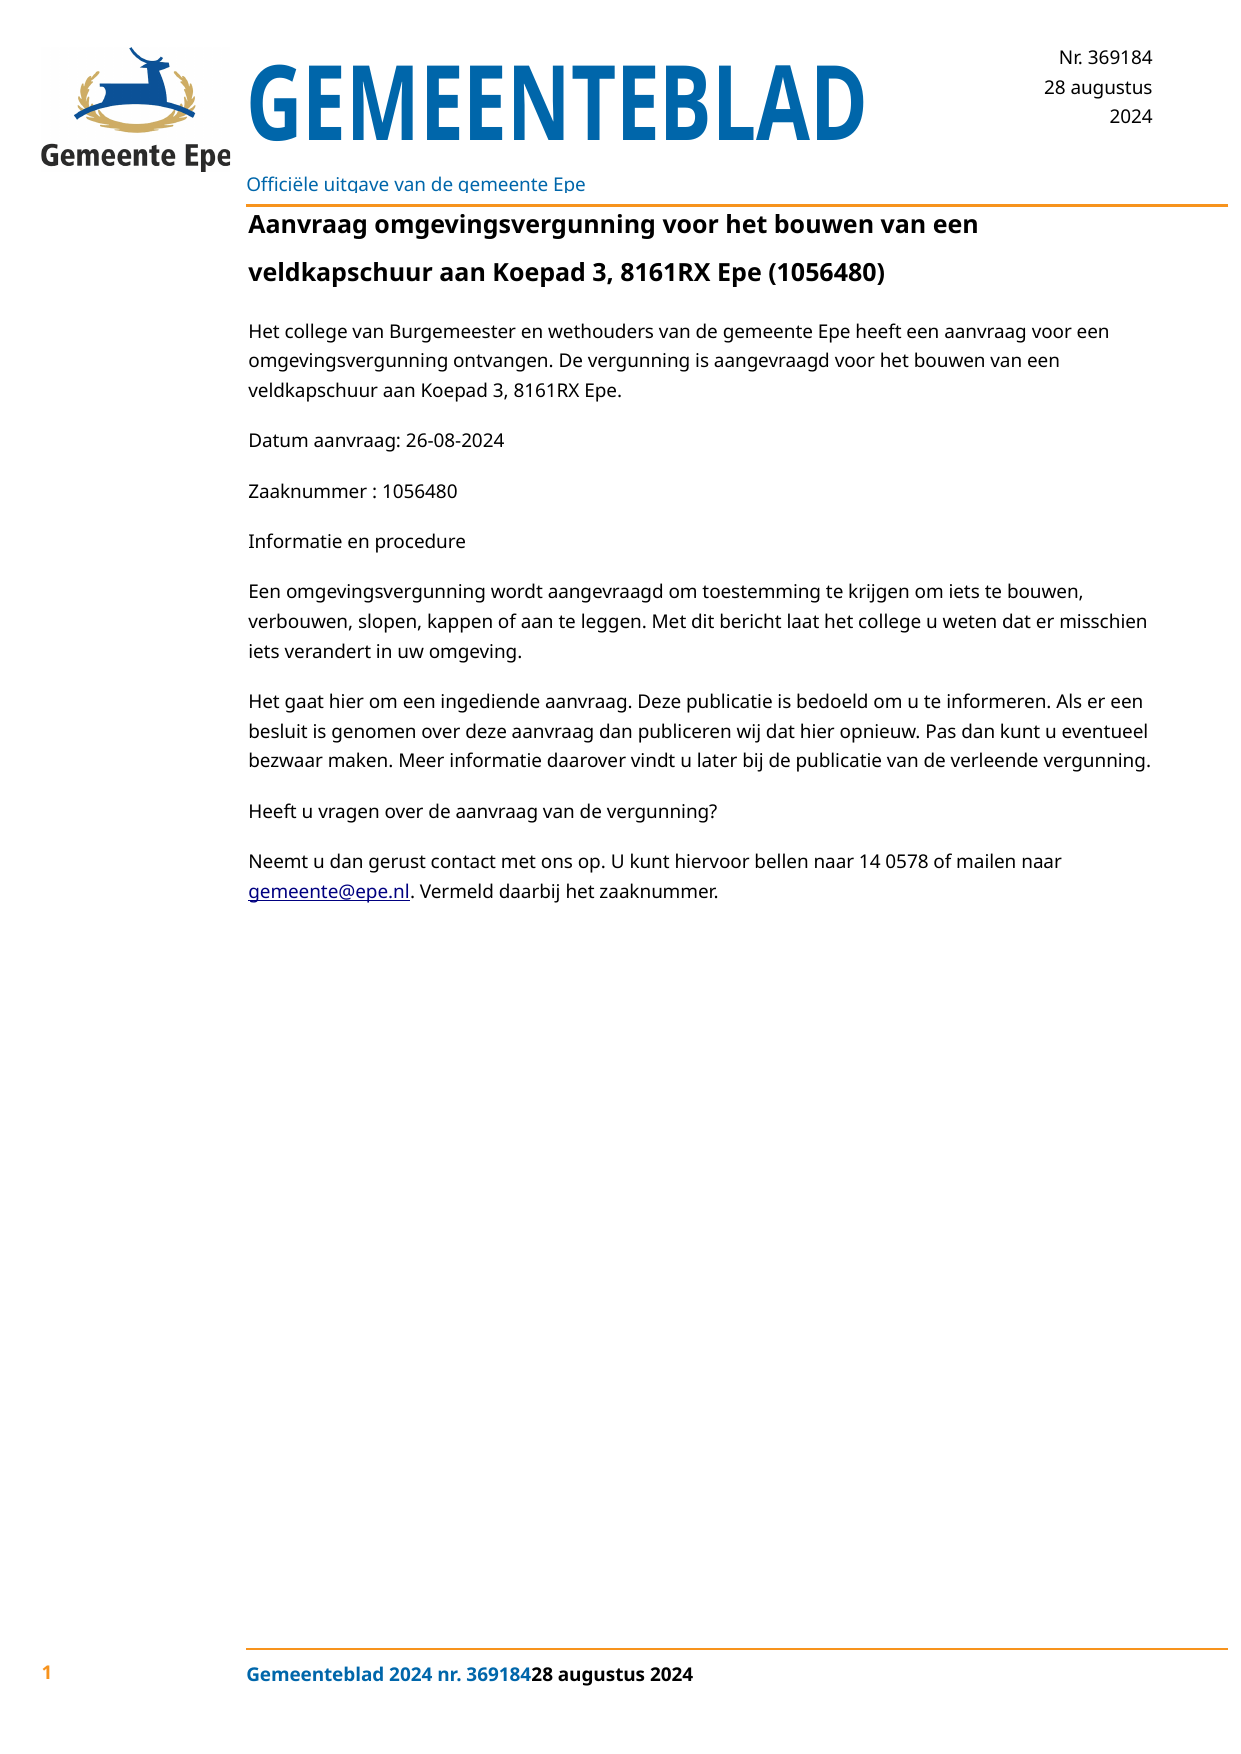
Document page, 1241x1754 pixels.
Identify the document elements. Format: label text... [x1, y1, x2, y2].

text Zaaknummer : 1056480 [248, 478, 1152, 504]
text Een omgevingsvergunning wordt aangevraagd om toestemming te krijgen om iets te bouwen, verbouwen, slopen, kappen of aan te leggen. Met dit bericht laat het college u weten dat er misschien iets verandert in uw omgeving. [248, 579, 1152, 664]
text Datum aanvraag: 26-08-2024 [248, 427, 1152, 453]
text Aanvraag omgevingsvergunning voor het bouwen van een veldkapschuur aan Koepad 3, 8161RX Epe (1056480) [248, 207, 1152, 288]
picture [41, 47, 231, 172]
text Informatie en procedure [248, 528, 1152, 554]
text Neemt u dan gerust contact met ons op. U kunt hiervoor bellen naar 14 0578 of mailen naar gemeente@epe.nl. Vermeld daarbij het zaaknummer. [248, 848, 1152, 904]
text Het college van Burgemeester en wethouders van de gemeente Epe heeft een aanvraag voor een omgevingsvergunning ontvangen. De vergunning is aangevraagd voor het bouwen van een veldkapschuur aan Koepad 3, 8161RX Epe. [248, 318, 1152, 403]
text Het gaat hier om een ingediende aanvraag. Deze publicatie is bedoeld om u te informeren. Als er een besluit is genomen over deze aanvraag dan publiceren wij dat hier opnieuw. Pas dan kunt u eventueel bezwaar maken. Meer informatie daarover vindt u later bij de publicatie van de verleende vergunning. [248, 688, 1152, 773]
text Heeft u vragen over de aanvraag van de vergunning? [248, 798, 1152, 824]
